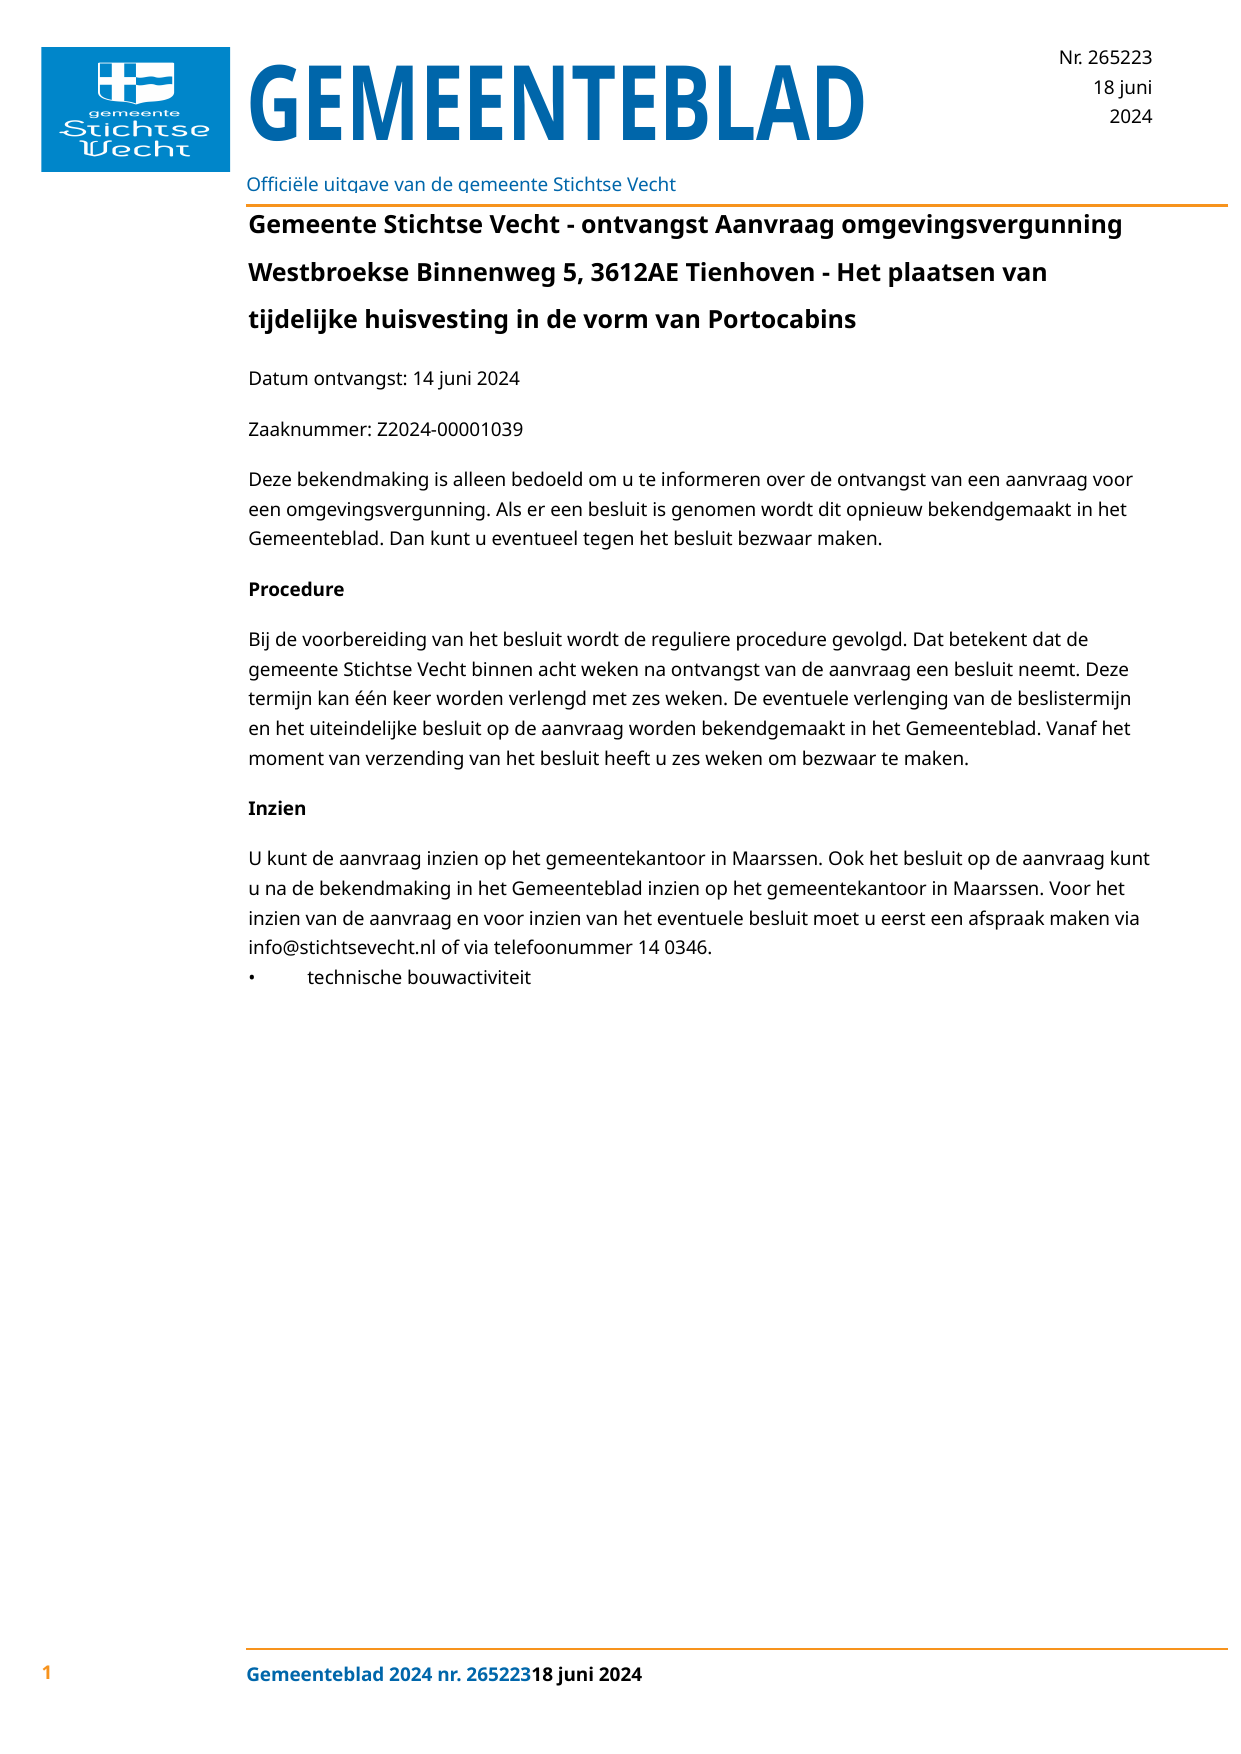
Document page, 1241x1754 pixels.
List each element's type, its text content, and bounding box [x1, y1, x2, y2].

picture [137, 63, 174, 103]
text Inzien [248, 795, 1152, 821]
text U kunt de aanvraag inzien op het gemeentekantoor in Maarssen. Ook het besluit op de aanvraag kunt u na de bekendmaking in het Gemeenteblad inzien op het gemeentekantoor in Maarssen. Voor het inzien van de aanvraag en voor inzien van het eventuele besluit moet u eerst een afspraak maken via info@stichtsevecht.nl of via telefoonummer 14 0346. [248, 846, 1152, 960]
text Datum ontvangst: 14 juni 2024 [248, 366, 1152, 391]
text Procedure [248, 576, 1152, 602]
text Zaaknummer: Z2024-00001039 [248, 416, 1152, 442]
list technische bouwactiviteit [248, 964, 1152, 989]
picture [99, 63, 135, 101]
text Gemeente Stichtse Vecht - ontvangst Aanvraag omgevingsvergunning Westbroekse Binnenweg 5, 3612AE Tienhoven - Het plaatsen van tijdelijke huisvesting in de vorm van Portocabins [248, 207, 1152, 336]
text Bij de voorbereiding van het besluit wordt de reguliere procedure gevolgd. Dat betekent dat de gemeente Stichtse Vecht binnen acht weken na ontvangst van de aanvraag een besluit neemt. Deze termijn kan één keer worden verlengd met zes weken. De eventuele verlenging van de beslistermijn en het uiteindelijke besluit op de aanvraag worden bekendgemaakt in het Gemeenteblad. Vanaf het moment van verzending van het besluit heeft u zes weken om bezwaar te maken. [248, 626, 1152, 770]
text Deze bekendmaking is alleen bedoeld om u te informeren over de ontvangst van een aanvraag voor een omgevingsvergunning. Als er een besluit is genomen wordt dit opnieuw bekendgemaakt in het Gemeenteblad. Dan kunt u eventueel tegen het besluit bezwaar maken. [248, 466, 1152, 551]
